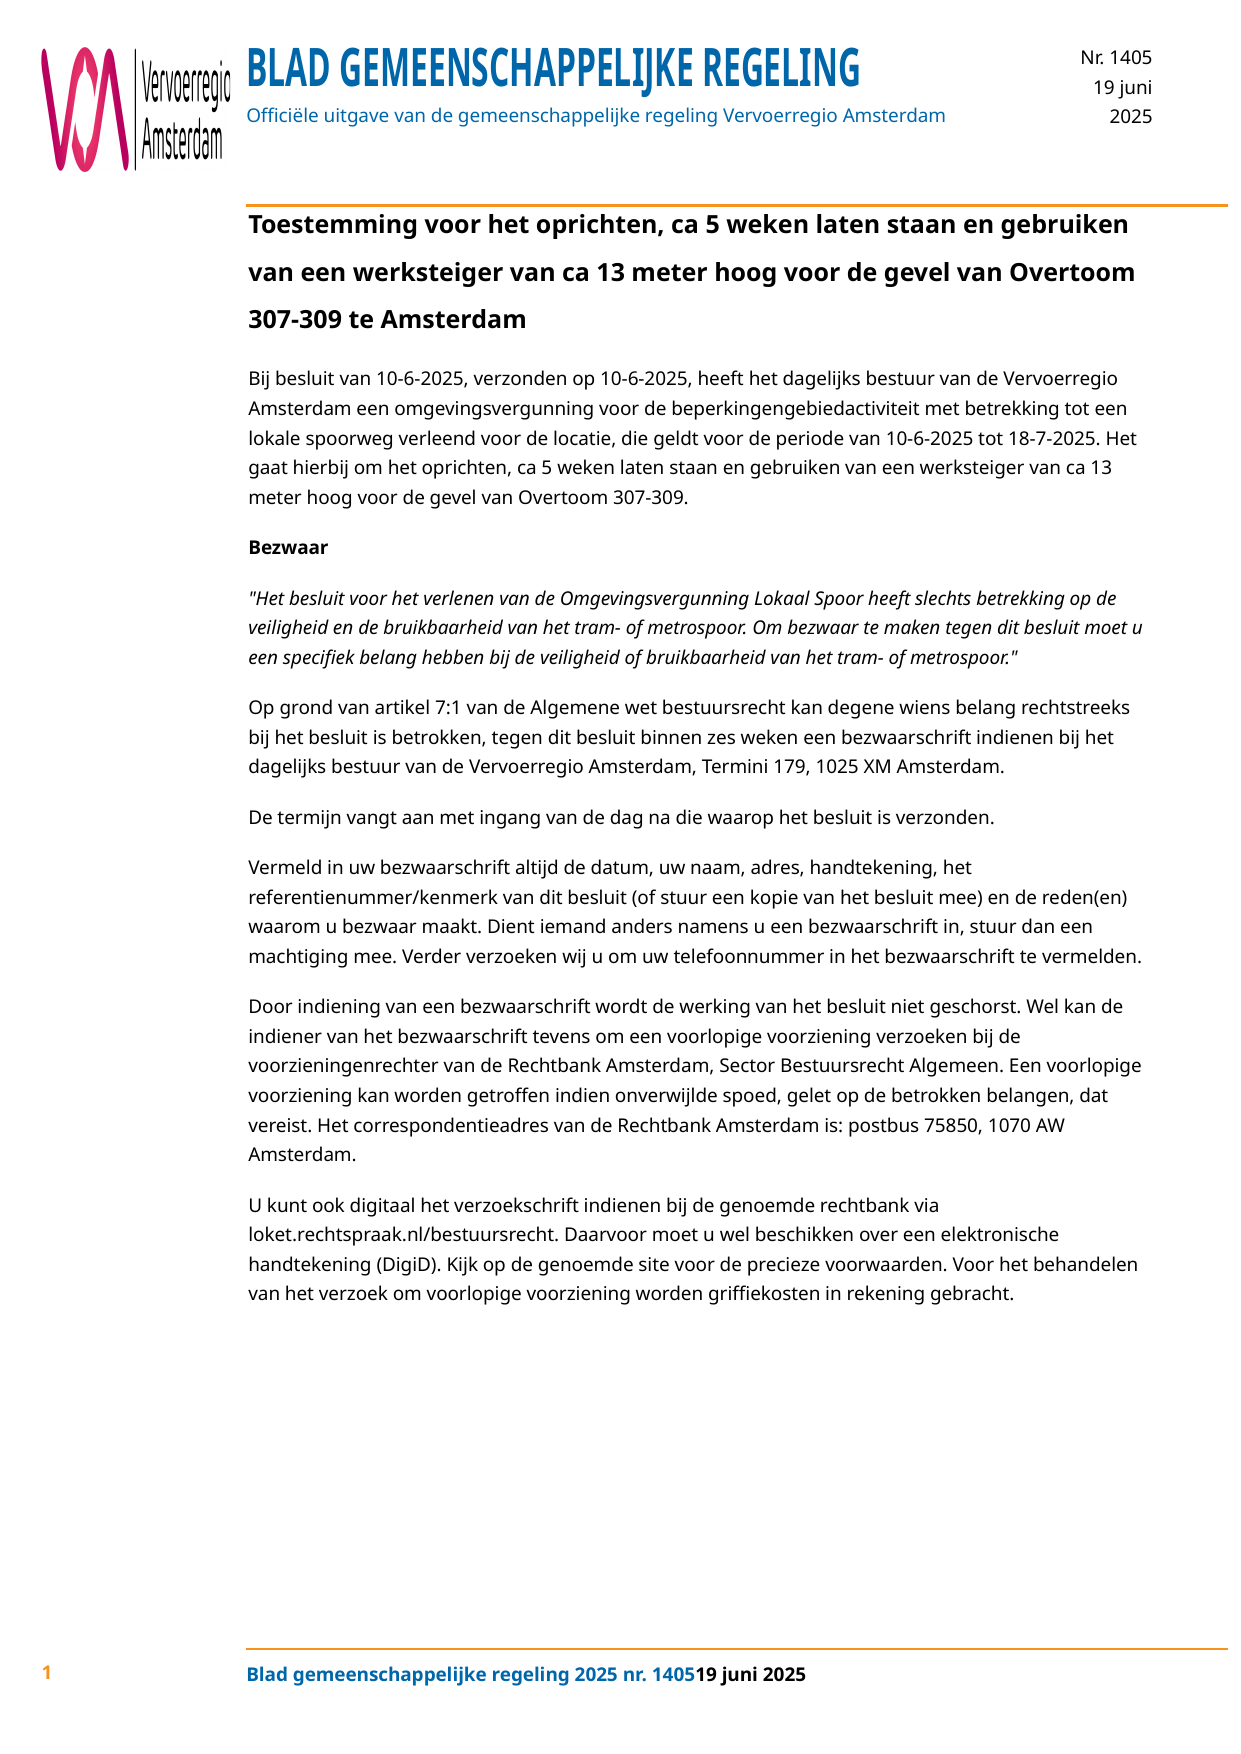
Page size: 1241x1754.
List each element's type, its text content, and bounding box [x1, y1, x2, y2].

text Op grond van artikel 7:1 van de Algemene wet bestuursrecht kan degene wiens belang rechtstreeks bij het besluit is betrokken, tegen dit besluit binnen zes weken een bezwaarschrift indienen bij het dagelijks bestuur van de Vervoerregio Amsterdam, Termini 179, 1025 XM Amsterdam. [248, 694, 1152, 779]
text U kunt ook digitaal het verzoekschrift indienen bij de genoemde rechtbank via loket.rechtspraak.nl/bestuursrecht. Daarvoor moet u wel beschikken over een elektronische handtekening (DigiD). Kijk op de genoemde site voor de precieze voorwaarden. Voor het behandelen van het verzoek om voorlopige voorziening worden griffiekosten in rekening gebracht. [248, 1192, 1152, 1306]
picture [41, 47, 231, 172]
text Toestemming voor het oprichten, ca 5 weken laten staan en gebruiken van een werksteiger van ca 13 meter hoog voor de gevel van Overtoom 307-309 te Amsterdam [248, 207, 1152, 336]
text Door indiening van een bezwaarschrift wordt de werking van het besluit niet geschorst. Wel kan de indiener van het bezwaarschrift tevens om een voorlopige voorziening verzoeken bij de voorzieningenrechter van de Rechtbank Amsterdam, Sector Bestuursrecht Algemeen. Een voorlopige voorziening kan worden getroffen indien onverwijlde spoed, gelet op de betrokken belangen, dat vereist. Het correspondentieadres van de Rechtbank Amsterdam is: postbus 75850, 1070 AW Amsterdam. [248, 993, 1152, 1167]
text De termijn vangt aan met ingang van de dag na die waarop het besluit is verzonden. [248, 804, 1152, 829]
text Bezwaar [248, 534, 1152, 560]
text "Het besluit voor het verlenen van de Omgevingsvergunning Lokaal Spoor heeft slechts betrekking op de veiligheid en de bruikbaarheid van het tram- of metrospoor. Om bezwaar te maken tegen dit besluit moet u een specifiek belang hebben bij de veiligheid of bruikbaarheid van het tram- of metrospoor." [248, 585, 1152, 669]
text Vermeld in uw bezwaarschrift altijd de datum, uw naam, adres, handtekening, het referentienummer/kenmerk van dit besluit (of stuur een kopie van het besluit mee) en de reden(en) waarom u bezwaar maakt. Dient iemand anders namens u een bezwaarschrift in, stuur dan een machtiging mee. Verder verzoeken wij u om uw telefoonnummer in het bezwaarschrift te vermelden. [248, 854, 1152, 969]
text Bij besluit van 10-6-2025, verzonden op 10-6-2025, heeft het dagelijks bestuur van de Vervoerregio Amsterdam een omgevingsvergunning voor de beperkingengebiedactiviteit met betrekking tot een lokale spoorweg verleend voor de locatie, die geldt voor de periode van 10-6-2025 tot 18-7-2025. Het gaat hierbij om het oprichten, ca 5 weken laten staan en gebruiken van een werksteiger van ca 13 meter hoog voor de gevel van Overtoom 307-309. [248, 366, 1152, 509]
